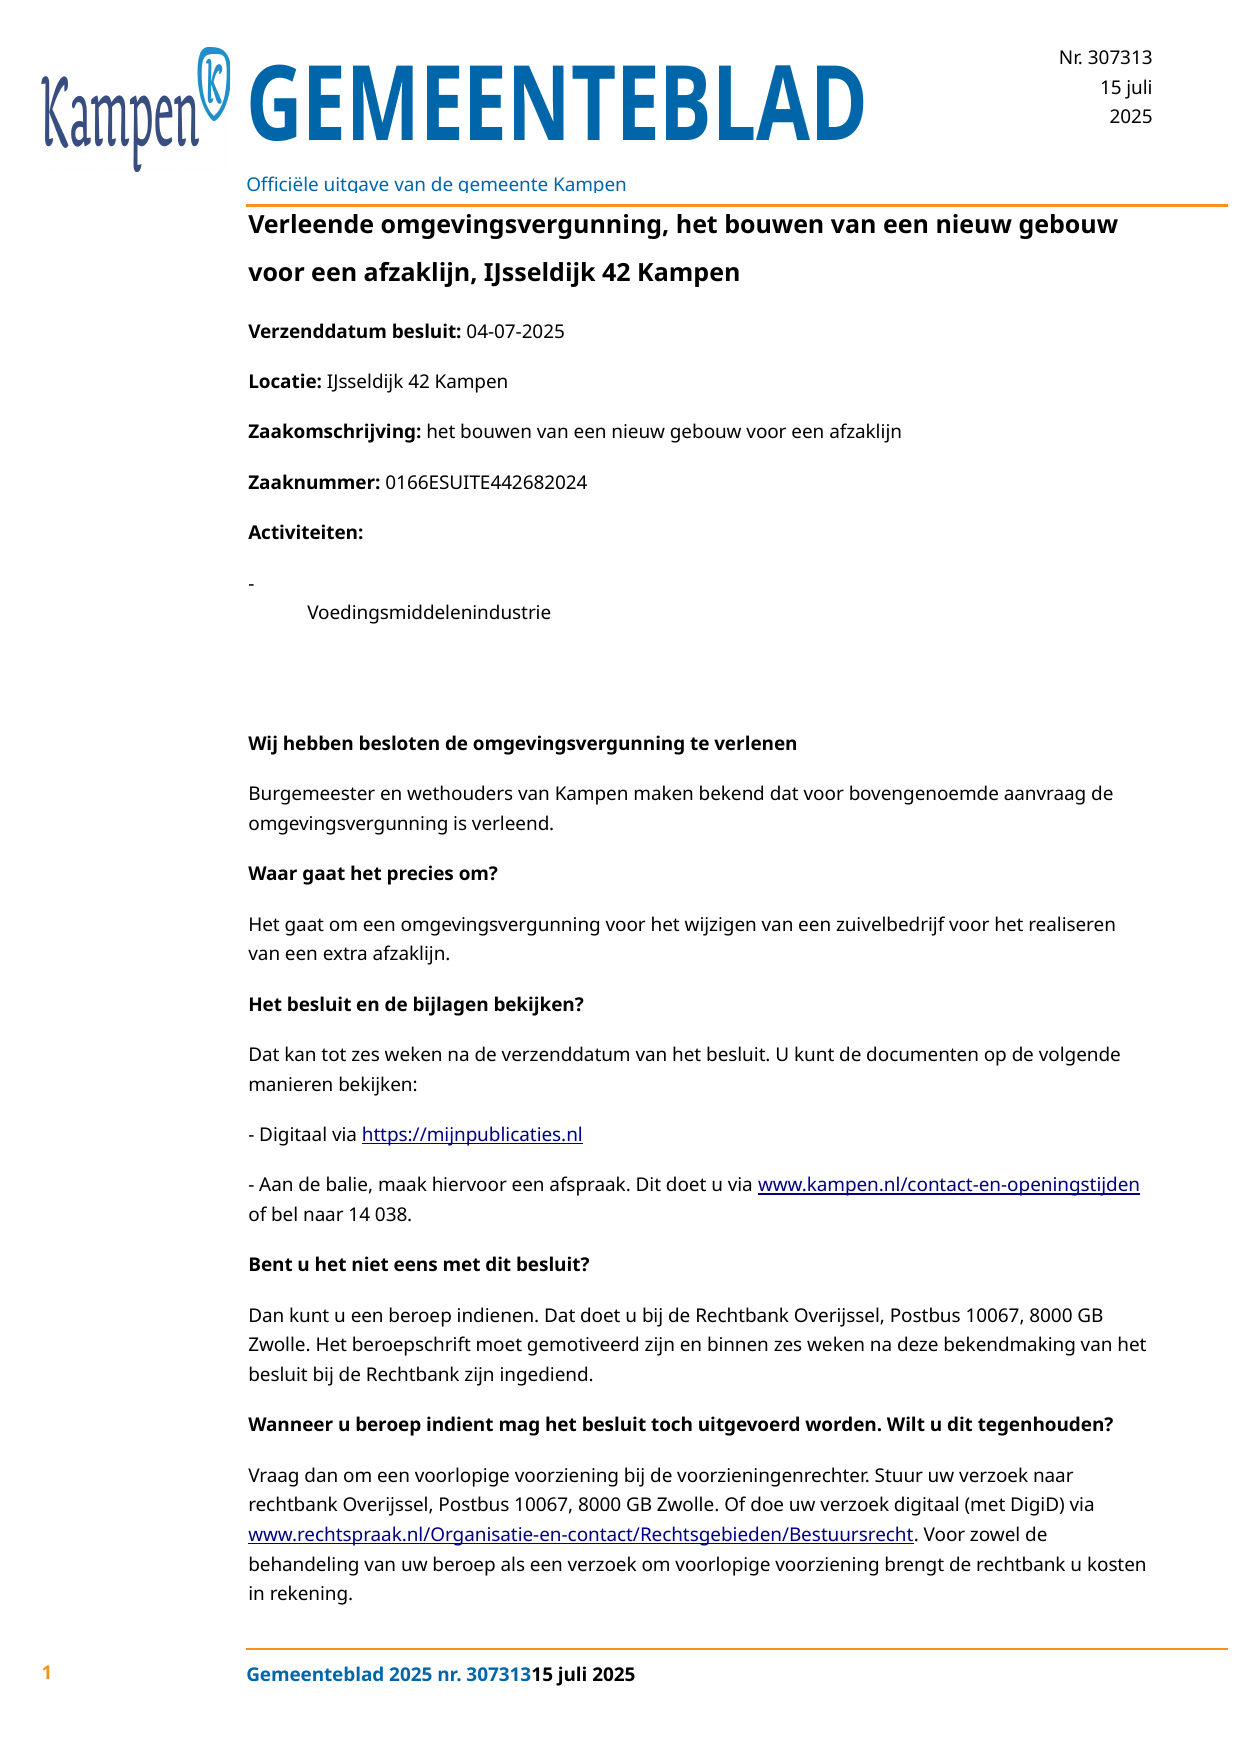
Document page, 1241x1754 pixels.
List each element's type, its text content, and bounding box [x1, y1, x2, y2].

text Zaakomschrijving: het bouwen van een nieuw gebouw voor een afzaklijn [248, 419, 1152, 444]
text - Aan de balie, maak hiervoor een afspraak. Dit doet u via www.kampen.nl/contact-en-openingstijden of bel naar 14 038. [248, 1172, 1152, 1227]
list Voedingsmiddelenindustrie [248, 599, 1152, 625]
text Het gaat om een omgevingsvergunning voor het wijzigen van een zuivelbedrijf voor het realiseren van een extra afzaklijn. [248, 911, 1152, 966]
text - Digitaal via https://mijnpublicaties.nl [248, 1121, 1152, 1147]
text Zaaknummer: 0166ESUITE442682024 [248, 469, 1152, 495]
text Locatie: IJsseldijk 42 Kampen [248, 368, 1152, 394]
text Waar gaat het precies om? [248, 860, 1152, 886]
text Wanneer u beroep indient mag het besluit toch uitgevoerd worden. Wilt u dit tegenhouden? [248, 1412, 1152, 1437]
text Activiteiten: [248, 519, 1152, 545]
text Het besluit en de bijlagen bekijken? [248, 991, 1152, 1017]
text Dat kan tot zes weken na de verzenddatum van het besluit. U kunt de documenten op de volgende manieren bekijken: [248, 1041, 1152, 1097]
text Burgemeester en wethouders van Kampen maken bekend dat voor bovengenoemde aanvraag de omgevingsvergunning is verleend. [248, 780, 1152, 836]
text Bent u het niet eens met dit besluit? [248, 1252, 1152, 1277]
picture [41, 47, 231, 172]
text Vraag dan om een voorlopige voorziening bij de voorzieningenrechter. Stuur uw verzoek naar rechtbank Overijssel, Postbus 10067, 8000 GB Zwolle. Of doe uw verzoek digitaal (met DigiD) via www.rechtspraak.nl/Organisatie-en-contact/Rechtsgebieden/Bestuursrecht. Voor zowel de behandeling van uw beroep als een verzoek om voorlopige voorziening brengt de rechtbank u kosten in rekening. [248, 1462, 1152, 1606]
text Verzenddatum besluit: 04-07-2025 [248, 318, 1152, 344]
text Dan kunt u een beroep indienen. Dat doet u bij de Rechtbank Overijssel, Postbus 10067, 8000 GB Zwolle. Het beroepschrift moet gemotiveerd zijn en binnen zes weken na deze bekendmaking van het besluit bij de Rechtbank zijn ingediend. [248, 1302, 1152, 1387]
text Wij hebben besloten de omgevingsvergunning te verlenen [248, 730, 1152, 756]
text Verleende omgevingsvergunning, het bouwen van een nieuw gebouw voor een afzaklijn, IJsseldijk 42 Kampen [248, 207, 1152, 288]
